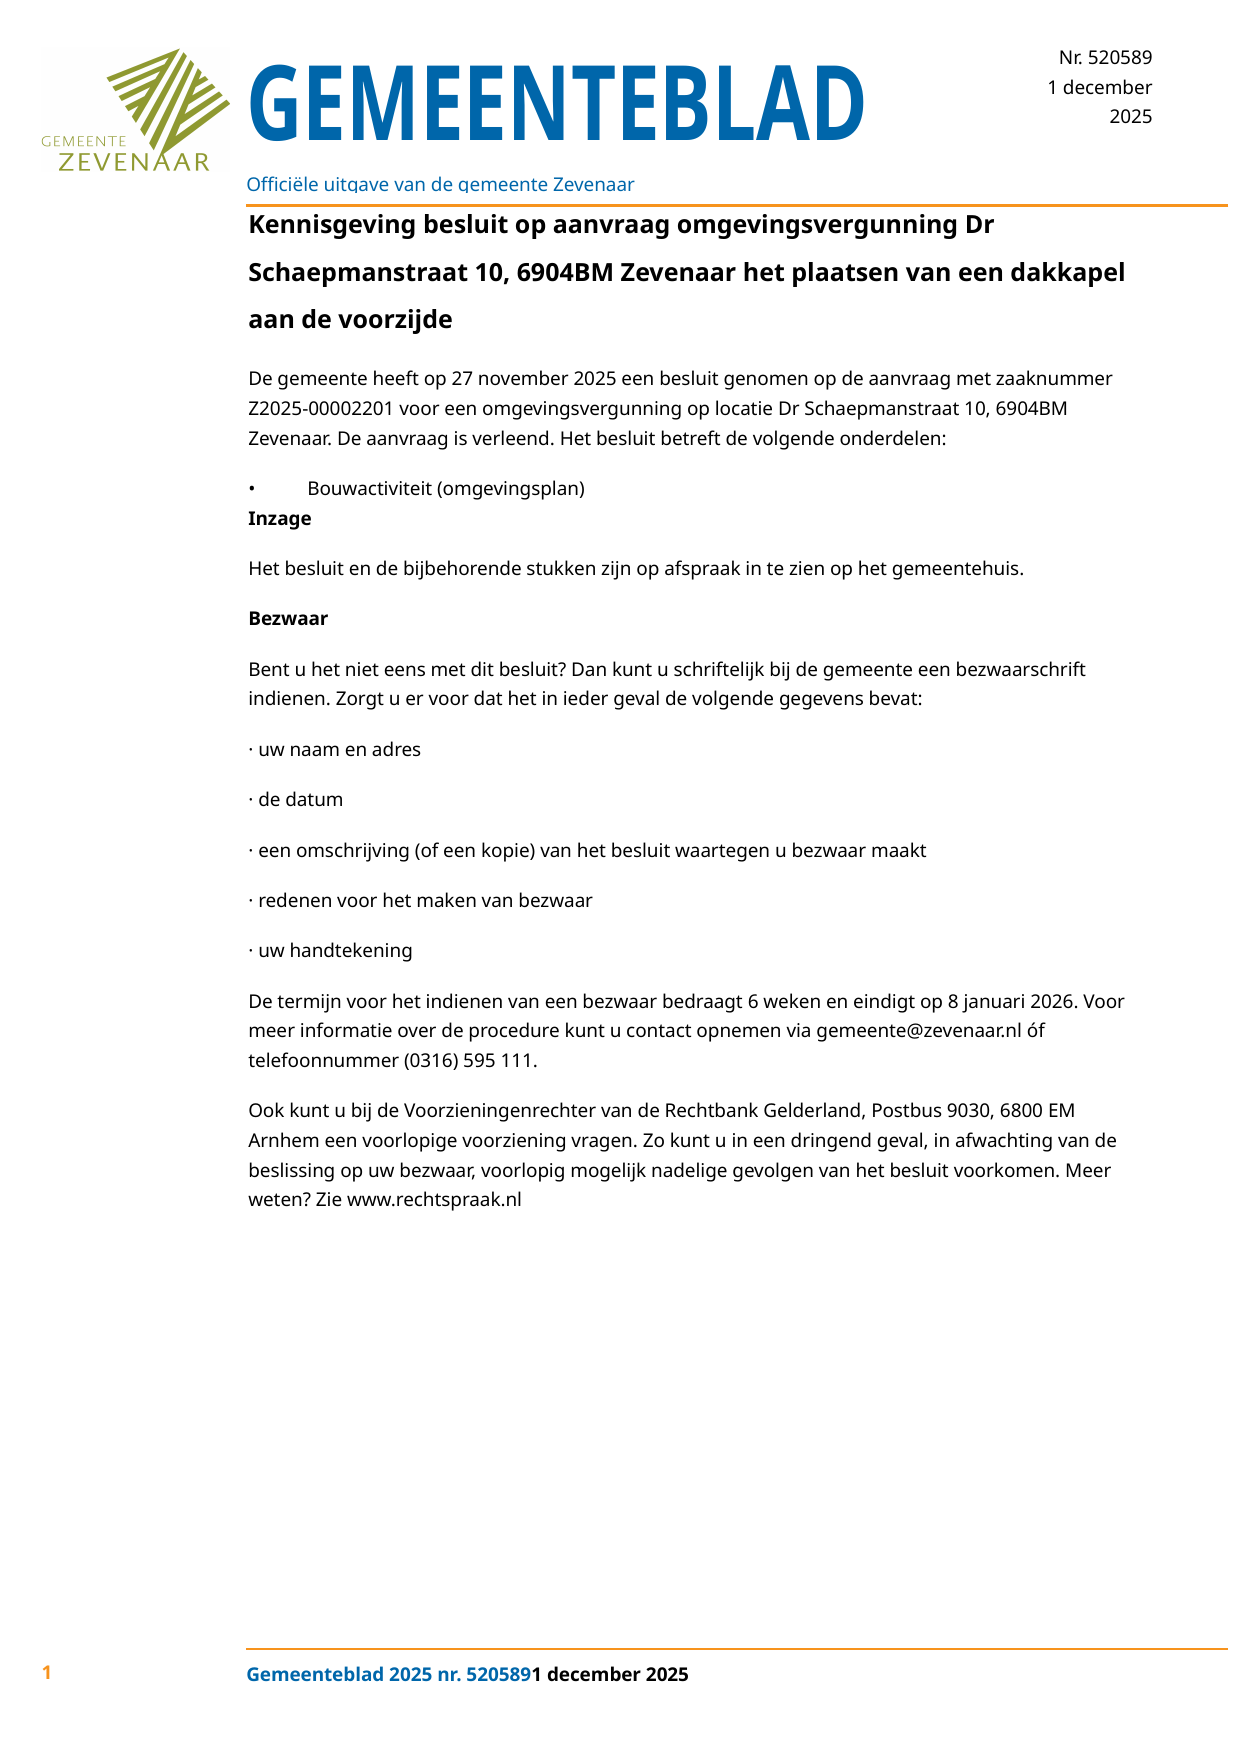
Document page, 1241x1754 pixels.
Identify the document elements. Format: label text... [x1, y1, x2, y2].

picture [41, 47, 231, 172]
text De gemeente heeft op 27 november 2025 een besluit genomen op de aanvraag met zaaknummer Z2025-00002201 voor een omgevingsvergunning op locatie Dr Schaepmanstraat 10, 6904BM Zevenaar. De aanvraag is verleend. Het besluit betreft de volgende onderdelen: [248, 366, 1152, 450]
text · uw naam en adres [248, 736, 1152, 762]
text · redenen voor het maken van bezwaar [248, 887, 1152, 913]
text De termijn voor het indienen van een bezwaar bedraagt 6 weken en eindigt op 8 januari 2026. Voor meer informatie over de procedure kunt u contact opnemen via gemeente@zevenaar.nl óf telefoonnummer (0316) 595 111. [248, 988, 1152, 1073]
text · een omschrijving (of een kopie) van het besluit waartegen u bezwaar maakt [248, 837, 1152, 862]
text Bezwaar [248, 606, 1152, 631]
text Bent u het niet eens met dit besluit? Dan kunt u schriftelijk bij de gemeente een bezwaarschrift indienen. Zorgt u er voor dat het in ieder geval de volgende gegevens bevat: [248, 656, 1152, 711]
text Ook kunt u bij de Voorzieningenrechter van de Rechtbank Gelderland, Postbus 9030, 6800 EM Arnhem een voorlopige voorziening vragen. Zo kunt u in een dringend geval, in afwachting van de beslissing op uw bezwaar, voorlopig mogelijk nadelige gevolgen van het besluit voorkomen. Meer weten? Zie www.rechtspraak.nl [248, 1098, 1152, 1212]
text Het besluit en de bijbehorende stukken zijn op afspraak in te zien op het gemeentehuis. [248, 555, 1152, 581]
text · uw handtekening [248, 938, 1152, 963]
text Kennisgeving besluit op aanvraag omgevingsvergunning Dr Schaepmanstraat 10, 6904BM Zevenaar het plaatsen van een dakkapel aan de voorzijde [248, 207, 1152, 336]
text Inzage [248, 505, 1152, 530]
text · de datum [248, 786, 1152, 812]
list Bouwactiviteit (omgevingsplan) [248, 475, 1152, 501]
